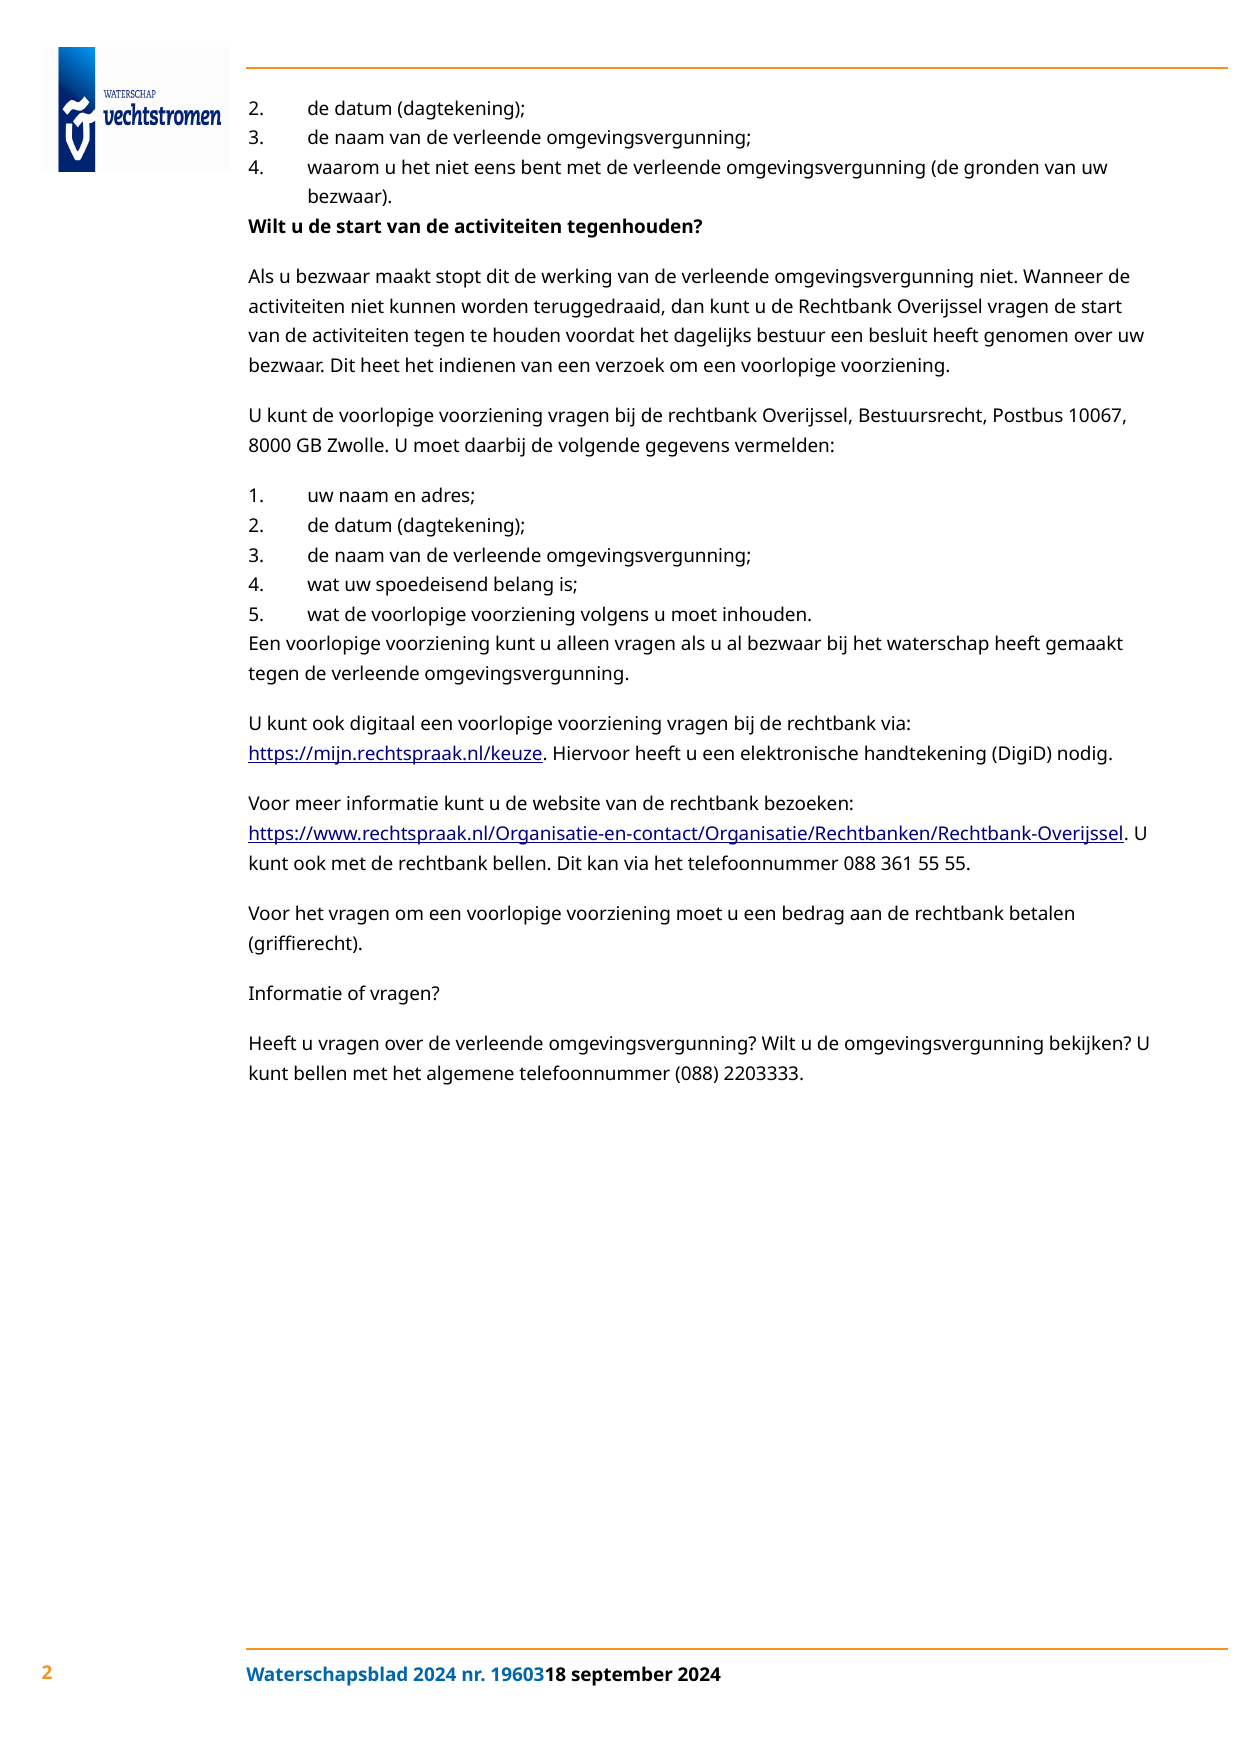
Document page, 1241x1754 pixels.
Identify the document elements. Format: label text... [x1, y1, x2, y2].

list wat uw spoedeisend belang is; [248, 571, 1152, 597]
text Heeft u vragen over de verleende omgevingsvergunning? Wilt u de omgevingsvergunning bekijken? U kunt bellen met het algemene telefoonnummer (088) 2203333. [248, 1031, 1152, 1086]
picture [41, 47, 231, 172]
list uw naam en adres; [248, 483, 1152, 508]
text Een voorlopige voorziening kunt u alleen vragen als u al bezwaar bij het waterschap heeft gemaakt tegen de verleende omgevingsvergunning. [248, 631, 1152, 686]
list de naam van de verleende omgevingsvergunning; [248, 124, 1152, 150]
text U kunt de voorlopige voorziening vragen bij de rechtbank Overijssel, Bestuursrecht, Postbus 10067, 8000 GB Zwolle. U moet daarbij de volgende gegevens vermelden: [248, 403, 1152, 458]
list de naam van de verleende omgevingsvergunning; [248, 542, 1152, 568]
text Als u bezwaar maakt stopt dit de werking van de verleende omgevingsvergunning niet. Wanneer de activiteiten niet kunnen worden teruggedraaid, dan kunt u de Rechtbank Overijssel vragen de start van de activiteiten tegen te houden voordat het dagelijks bestuur een besluit heeft genomen over uw bezwaar. Dit heet het indienen van een verzoek om een voorlopige voorziening. [248, 263, 1152, 378]
list de datum (dagtekening); [248, 95, 1152, 121]
text Informatie of vragen? [248, 980, 1152, 1006]
text Voor het vragen om een voorlopige voorziening moet u een bedrag aan de rechtbank betalen (griffierecht). [248, 900, 1152, 956]
list wat de voorlopige voorziening volgens u moet inhouden. [248, 601, 1152, 627]
text Wilt u de start van de activiteiten tegenhouden? [248, 213, 1152, 239]
list waarom u het niet eens bent met de verleende omgevingsvergunning (de gronden van uw bezwaar). [248, 154, 1152, 209]
text U kunt ook digitaal een voorlopige voorziening vragen bij de rechtbank via: https://mijn.rechtspraak.nl/keuze. Hiervoor heeft u een elektronische handtekening (DigiD) nodig. [248, 711, 1152, 766]
list de datum (dagtekening); [248, 512, 1152, 538]
text Voor meer informatie kunt u de website van de rechtbank bezoeken: https://www.rechtspraak.nl/Organisatie-en-contact/Organisatie/Rechtbanken/Rechtbank-Overijssel. U kunt ook met de rechtbank bellen. Dit kan via het telefoonnummer 088 361 55 55. [248, 791, 1152, 876]
